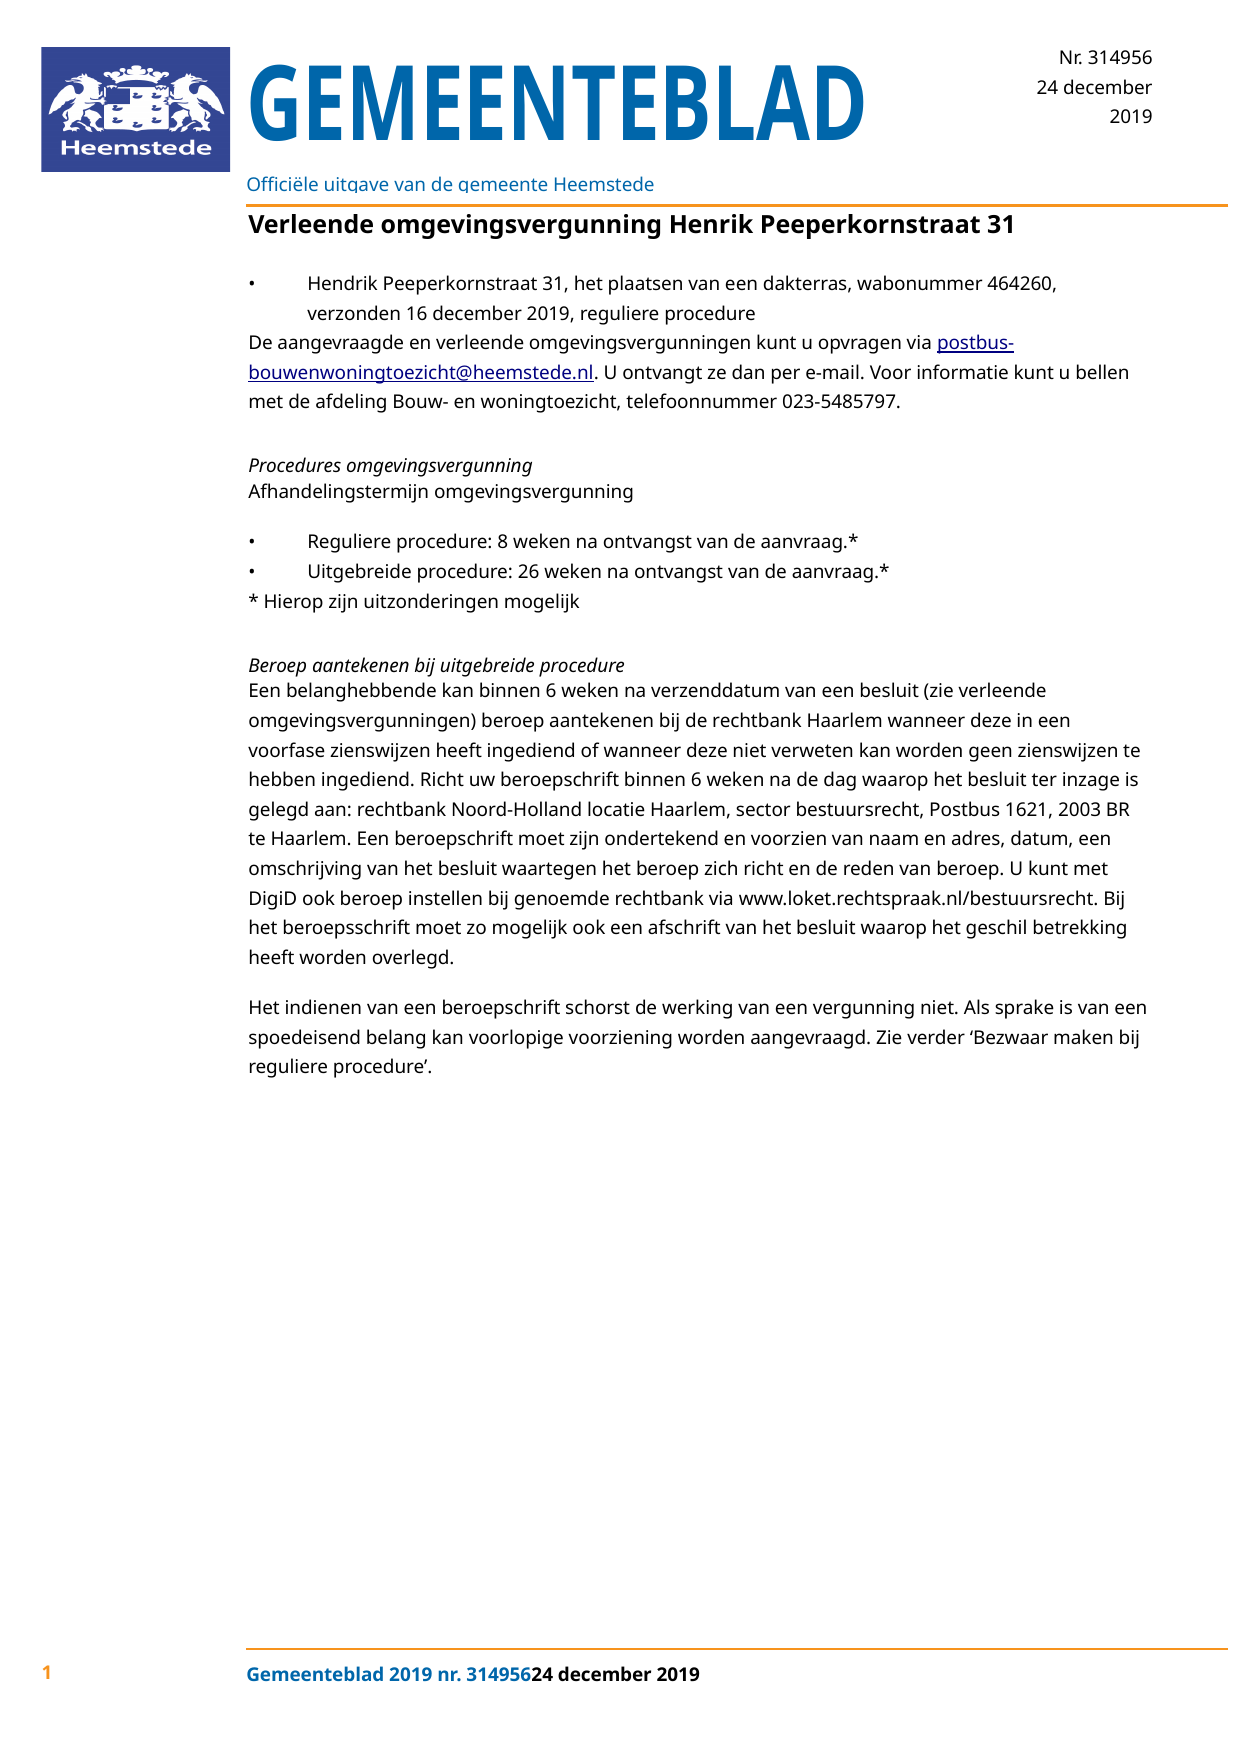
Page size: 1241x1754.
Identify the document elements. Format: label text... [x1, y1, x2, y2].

list Uitgebreide procedure: 26 weken na ontvangst van de aanvraag.* [248, 558, 1152, 584]
text Een belanghebbende kan binnen 6 weken na verzenddatum van een besluit (zie verleende omgevingsvergunningen) beroep aantekenen bij de rechtbank Haarlem wanneer deze in een voorfase zienswijzen heeft ingediend of wanneer deze niet verweten kan worden geen zienswijzen te hebben ingediend. Richt uw beroepschrift binnen 6 weken na de dag waarop het besluit ter inzage is gelegd aan: rechtbank Noord-Holland locatie Haarlem, sector bestuursrecht, Postbus 1621, 2003 BR te Haarlem. Een beroepschrift moet zijn ondertekend en voorzien van naam en adres, datum, een omschrijving van het besluit waartegen het beroep zich richt en de reden van beroep. U kunt met DigiD ook beroep instellen bij genoemde rechtbank via www.loket.rechtspraak.nl/bestuursrecht. Bij het beroepsschrift moet zo mogelijk ook een afschrift van het besluit waarop het geschil betrekking heeft worden overlegd. [248, 678, 1152, 969]
text Procedures omgevingsvergunning [248, 453, 1152, 478]
text Afhandelingstermijn omgevingsvergunning [248, 478, 1152, 504]
list Reguliere procedure: 8 weken na ontvangst van de aanvraag.* [248, 529, 1152, 554]
text * Hierop zijn uitzonderingen mogelijk [248, 588, 1152, 614]
text Het indienen van een beroepschrift schorst de werking van een vergunning niet. Als sprake is van een spoedeisend belang kan voorlopige voorziening worden aangevraagd. Zie verder ‘Bezwaar maken bij reguliere procedure’. [248, 994, 1152, 1079]
picture [41, 47, 231, 172]
text Beroep aantekenen bij uitgebreide procedure [248, 652, 1152, 678]
text Verleende omgevingsvergunning Henrik Peeperkornstraat 31 [248, 207, 1152, 241]
text De aangevraagde en verleende omgevingsvergunningen kunt u opvragen via postbus-bouwenwoningtoezicht@heemstede.nl. U ontvangt ze dan per e-mail. Voor informatie kunt u bellen met de afdeling Bouw- en woningtoezicht, telefoonnummer 023-5485797. [248, 329, 1152, 414]
list Hendrik Peeperkornstraat 31, het plaatsen van een dakterras, wabonummer 464260, verzonden 16 december 2019, reguliere procedure [248, 270, 1152, 326]
